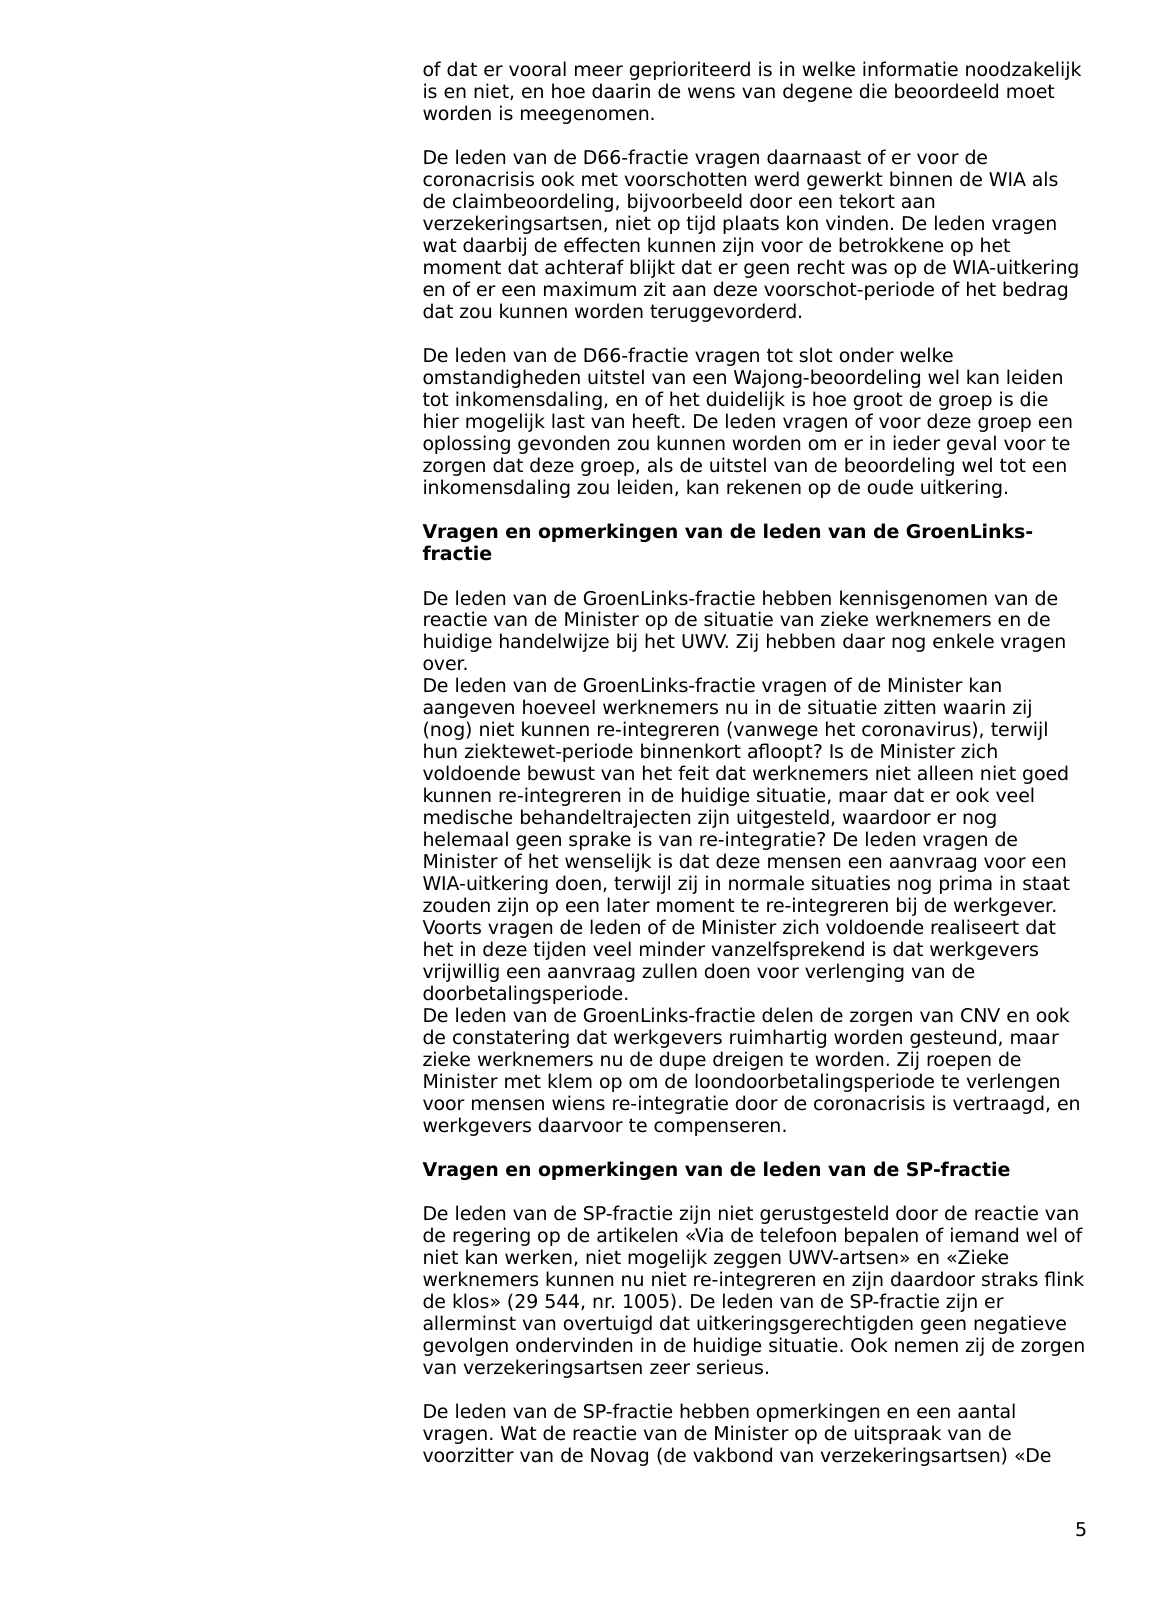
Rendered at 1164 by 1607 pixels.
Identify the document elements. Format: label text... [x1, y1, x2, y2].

text De leden van de GroenLinks-fractie vragen of de Minister kan aangeven hoeveel werknemers nu in de situatie zitten waarin zij (nog) niet kunnen re-integreren (vanwege het coronavirus), terwijl hun ziektewet-periode binnenkort afloopt? Is de Minister zich voldoende bewust van het feit dat werknemers niet alleen niet goed kunnen re-integreren in de huidige situatie, maar dat er ook veel medische behandeltrajecten zijn uitgesteld, waardoor er nog helemaal geen sprake is van re-integratie? De leden vragen de Minister of het wenselijk is dat deze mensen een aanvraag voor een WIA-uitkering doen, terwijl zij in normale situaties nog prima in staat zouden zijn op een later moment te re-integreren bij de werkgever. Voorts vragen de leden of de Minister zich voldoende realiseert dat het in deze tijden veel minder vanzelfsprekend is dat werkgevers vrijwillig een aanvraag zullen doen voor verlenging van de doorbetalingsperiode. [422, 675, 1087, 1005]
text De leden van de D66-fractie vragen daarnaast of er voor de coronacrisis ook met voorschotten werd gewerkt binnen de WIA als de claimbeoordeling, bijvoorbeeld door een tekort aan verzekeringsartsen, niet op tijd plaats kon vinden. De leden vragen wat daarbij de effecten kunnen zijn voor de betrokkene op het moment dat achteraf blijkt dat er geen recht was op de WIA-uitkering en of er een maximum zit aan deze voorschot-periode of het bedrag dat zou kunnen worden teruggevorderd. [422, 147, 1087, 323]
text De leden van de SP-fractie hebben opmerkingen en een aantal vragen. Wat de reactie van de Minister op de uitspraak van de voorzitter van de Novag (de vakbond van verzekeringsartsen) «De [422, 1401, 1087, 1467]
text De leden van de D66-fractie vragen tot slot onder welke omstandigheden uitstel van een Wajong-beoordeling wel kan leiden tot inkomensdaling, en of het duidelijk is hoe groot de groep is die hier mogelijk last van heeft. De leden vragen of voor deze groep een oplossing gevonden zou kunnen worden om er in ieder geval voor te zorgen dat deze groep, als de uitstel van de beoordeling wel tot een inkomensdaling zou leiden, kan rekenen op de oude uitkering. [422, 345, 1087, 499]
text De leden van de GroenLinks-fractie delen de zorgen van CNV en ook de constatering dat werkgevers ruimhartig worden gesteund, maar zieke werknemers nu de dupe dreigen te worden. Zij roepen de Minister met klem op om de loondoorbetalingsperiode te verlengen voor mensen wiens re-integratie door de coronacrisis is vertraagd, en werkgevers daarvoor te compenseren. [422, 1005, 1087, 1137]
subtitle Vragen en opmerkingen van de leden van de SP-fractie [422, 1159, 1087, 1181]
text De leden van de GroenLinks-fractie hebben kennisgenomen van de reactie van de Minister op de situatie van zieke werknemers en de huidige handelwijze bij het UWV. Zij hebben daar nog enkele vragen over. [422, 587, 1087, 675]
text of dat er vooral meer geprioriteerd is in welke informatie noodzakelijk is en niet, en hoe daarin de wens van degene die beoordeeld moet worden is meegenomen. [422, 59, 1087, 125]
text De leden van de SP-fractie zijn niet gerustgesteld door de reactie van de regering op de artikelen «Via de telefoon bepalen of iemand wel of niet kan werken, niet mogelijk zeggen UWV-artsen» en «Zieke werknemers kunnen nu niet re-integreren en zijn daardoor straks flink de klos» (29 544, nr. 1005). De leden van de SP-fractie zijn er allerminst van overtuigd dat uitkeringsgerechtigden geen negatieve gevolgen ondervinden in de huidige situatie. Ook nemen zij de zorgen van verzekeringsartsen zeer serieus. [422, 1203, 1087, 1379]
subtitle Vragen en opmerkingen van de leden van de GroenLinks-fractie [422, 521, 1087, 565]
